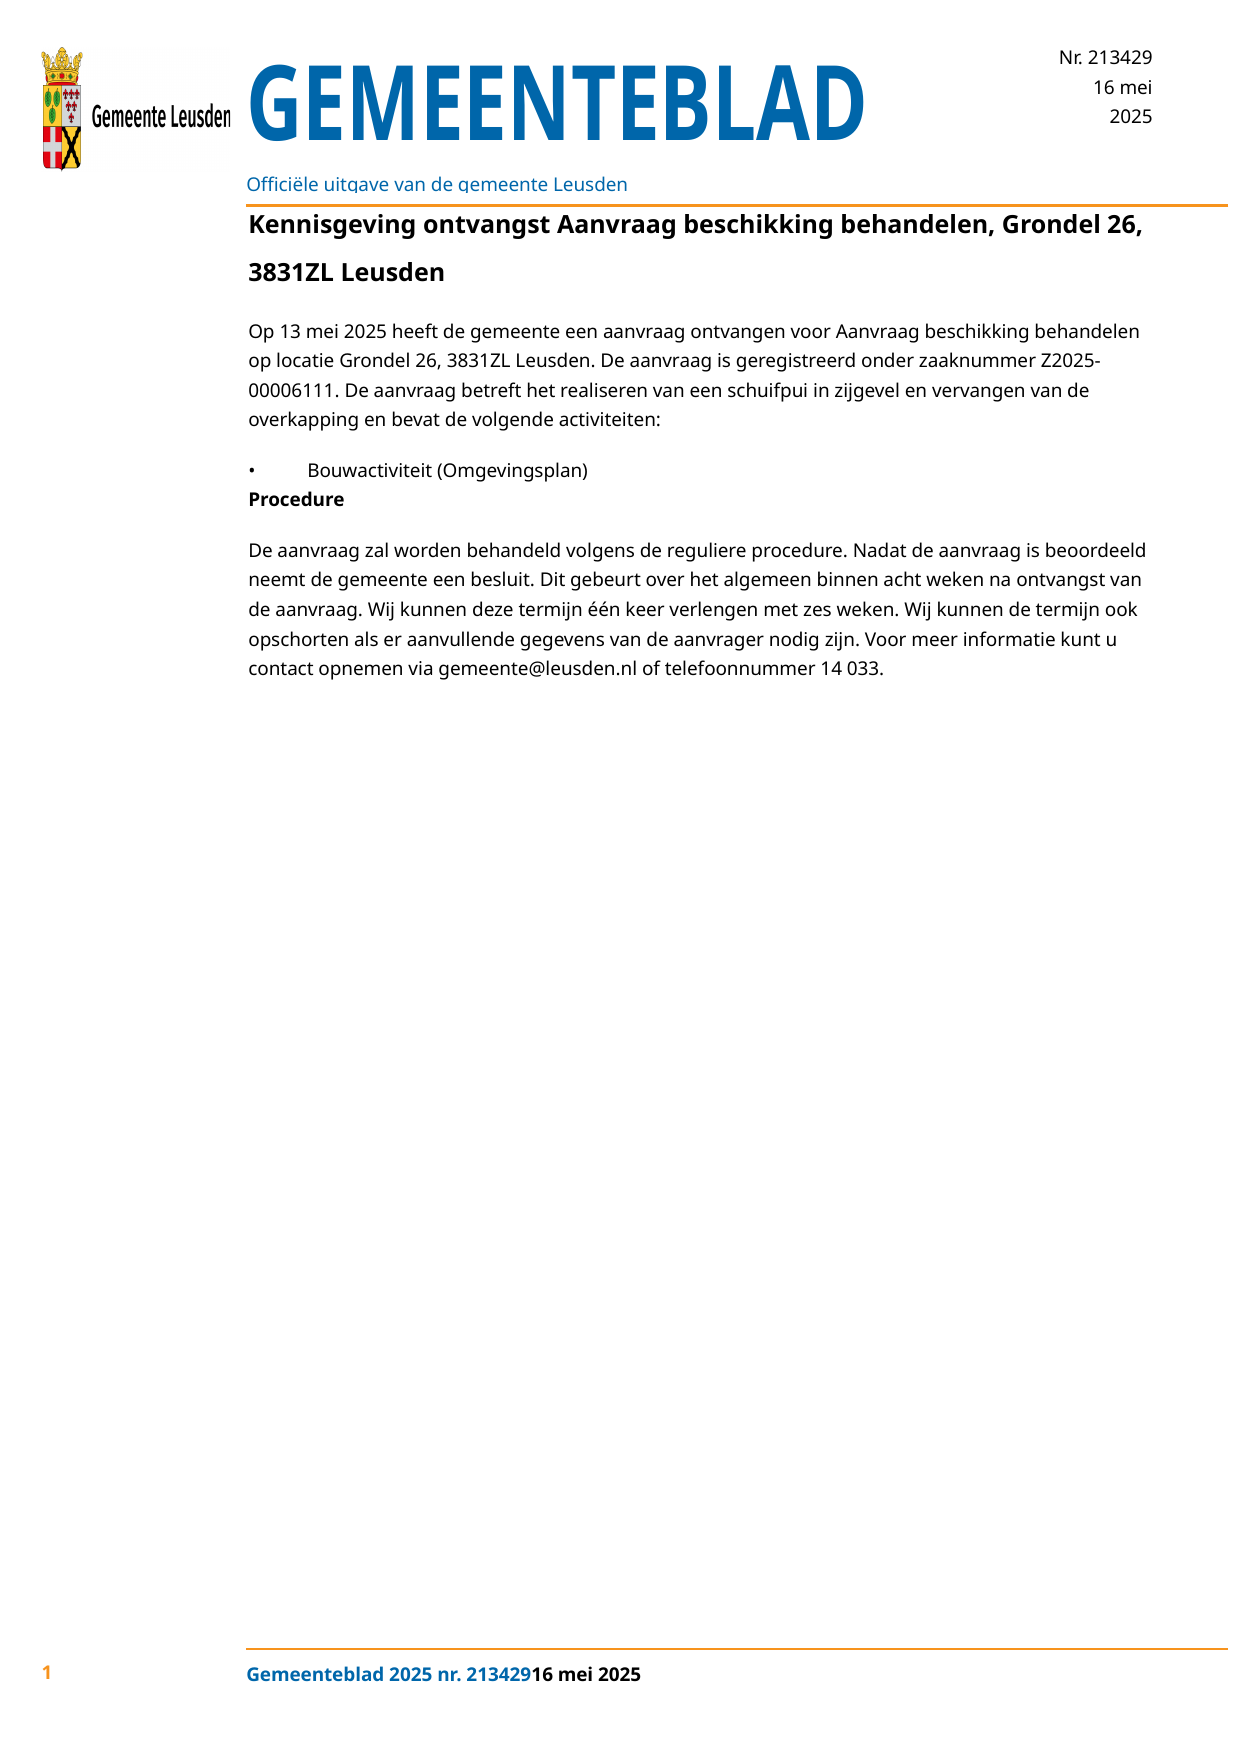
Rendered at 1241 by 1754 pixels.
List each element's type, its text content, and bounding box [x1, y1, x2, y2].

picture [41, 47, 231, 172]
text Kennisgeving ontvangst Aanvraag beschikking behandelen, Grondel 26, 3831ZL Leusden [248, 207, 1152, 288]
text De aanvraag zal worden behandeld volgens de reguliere procedure. Nadat de aanvraag is beoordeeld neemt de gemeente een besluit. Dit gebeurt over het algemeen binnen acht weken na ontvangst van de aanvraag. Wij kunnen deze termijn één keer verlengen met zes weken. Wij kunnen de termijn ook opschorten als er aanvullende gegevens van de aanvrager nodig zijn. Voor meer informatie kunt u contact opnemen via gemeente@leusden.nl of telefoonnummer 14 033. [248, 537, 1152, 681]
list Bouwactiviteit (Omgevingsplan) [248, 457, 1152, 483]
text Op 13 mei 2025 heeft de gemeente een aanvraag ontvangen voor Aanvraag beschikking behandelen op locatie Grondel 26, 3831ZL Leusden. De aanvraag is geregistreerd onder zaaknummer Z2025-00006111. De aanvraag betreft het realiseren van een schuifpui in zijgevel en vervangen van de overkapping en bevat de volgende activiteiten: [248, 318, 1152, 432]
text Procedure [248, 487, 1152, 512]
